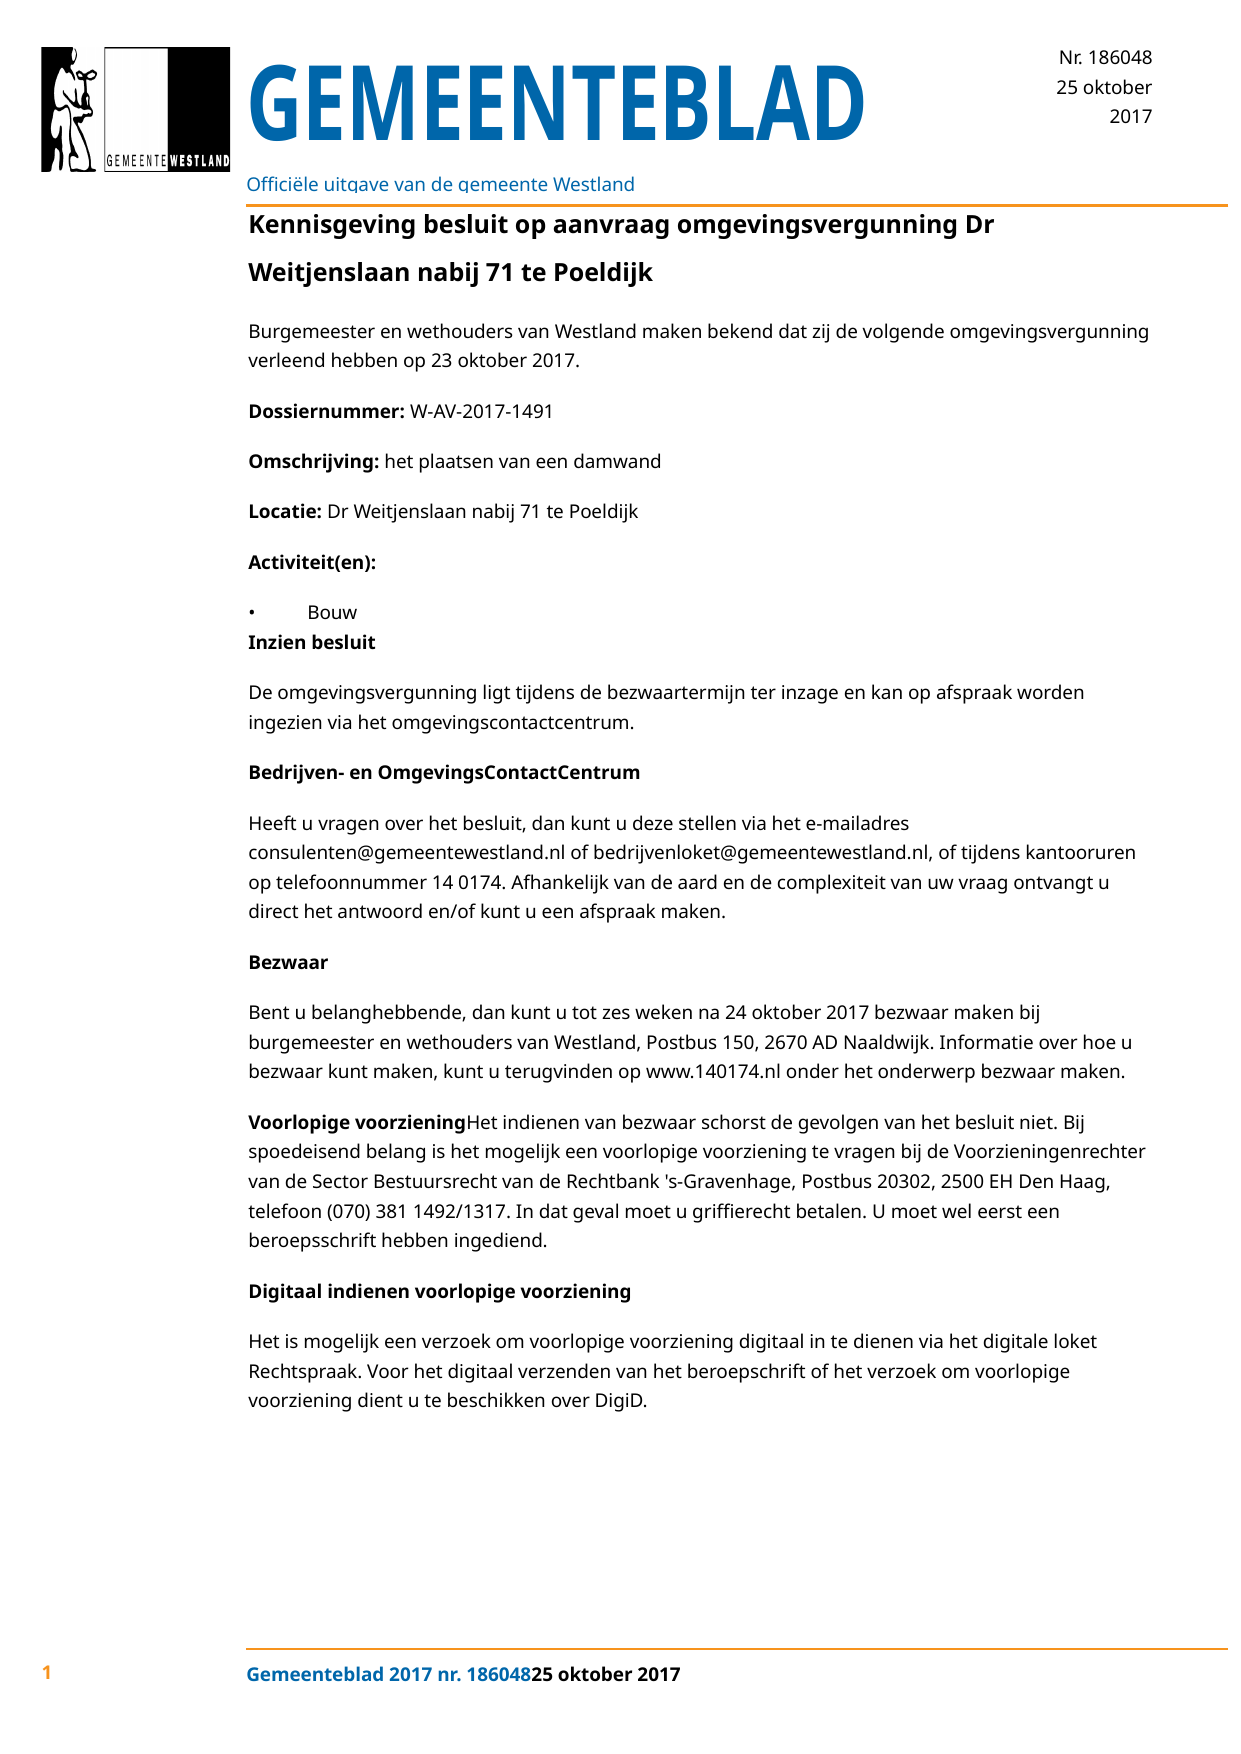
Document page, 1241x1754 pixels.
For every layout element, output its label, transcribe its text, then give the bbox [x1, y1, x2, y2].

text Bezwaar [248, 949, 1152, 975]
text Het is mogelijk een verzoek om voorlopige voorziening digitaal in te dienen via het digitale loket Rechtspraak. Voor het digitaal verzenden van het beroepschrift of het verzoek om voorlopige voorziening dient u te beschikken over DigiD. [248, 1328, 1152, 1413]
text Activiteit(en): [248, 549, 1152, 575]
picture [41, 47, 231, 172]
text Inzien besluit [248, 629, 1152, 655]
text Digitaal indienen voorlopige voorziening [248, 1278, 1152, 1304]
text Burgemeester en wethouders van Westland maken bekend dat zij de volgende omgevingsvergunning verleend hebben op 23 oktober 2017. [248, 318, 1152, 373]
text Voorlopige voorzieningHet indienen van bezwaar schorst de gevolgen van het besluit niet. Bij spoedeisend belang is het mogelijk een voorlopige voorziening te vragen bij de Voorzieningenrechter van de Sector Bestuursrecht van de Rechtbank 's-Gravenhage, Postbus 20302, 2500 EH Den Haag, telefoon (070) 381 1492/1317. In dat geval moet u griffierecht betalen. U moet wel eerst een beroepsschrift hebben ingediend. [248, 1109, 1152, 1253]
text De omgevingsvergunning ligt tijdens de bezwaartermijn ter inzage en kan op afspraak worden ingezien via het omgevingscontactcentrum. [248, 679, 1152, 735]
text Locatie: Dr Weitjenslaan nabij 71 te Poeldijk [248, 499, 1152, 524]
text Heeft u vragen over het besluit, dan kunt u deze stellen via het e-mailadres consulenten@gemeentewestland.nl of bedrijvenloket@gemeentewestland.nl, of tijdens kantooruren op telefoonnummer 14 0174. Afhankelijk van de aard en de complexiteit van uw vraag ontvangt u direct het antwoord en/of kunt u een afspraak maken. [248, 810, 1152, 924]
text Bent u belanghebbende, dan kunt u tot zes weken na 24 oktober 2017 bezwaar maken bij burgemeester en wethouders van Westland, Postbus 150, 2670 AD Naaldwijk. Informatie over hoe u bezwaar kunt maken, kunt u terugvinden op www.140174.nl onder het onderwerp bezwaar maken. [248, 999, 1152, 1084]
text Omschrijving: het plaatsen van een damwand [248, 448, 1152, 474]
list Bouw [248, 599, 1152, 625]
text Kennisgeving besluit op aanvraag omgevingsvergunning Dr Weitjenslaan nabij 71 te Poeldijk [248, 207, 1152, 288]
text Dossiernummer: W-AV-2017-1491 [248, 398, 1152, 424]
text Bedrijven- en OmgevingsContactCentrum [248, 759, 1152, 785]
